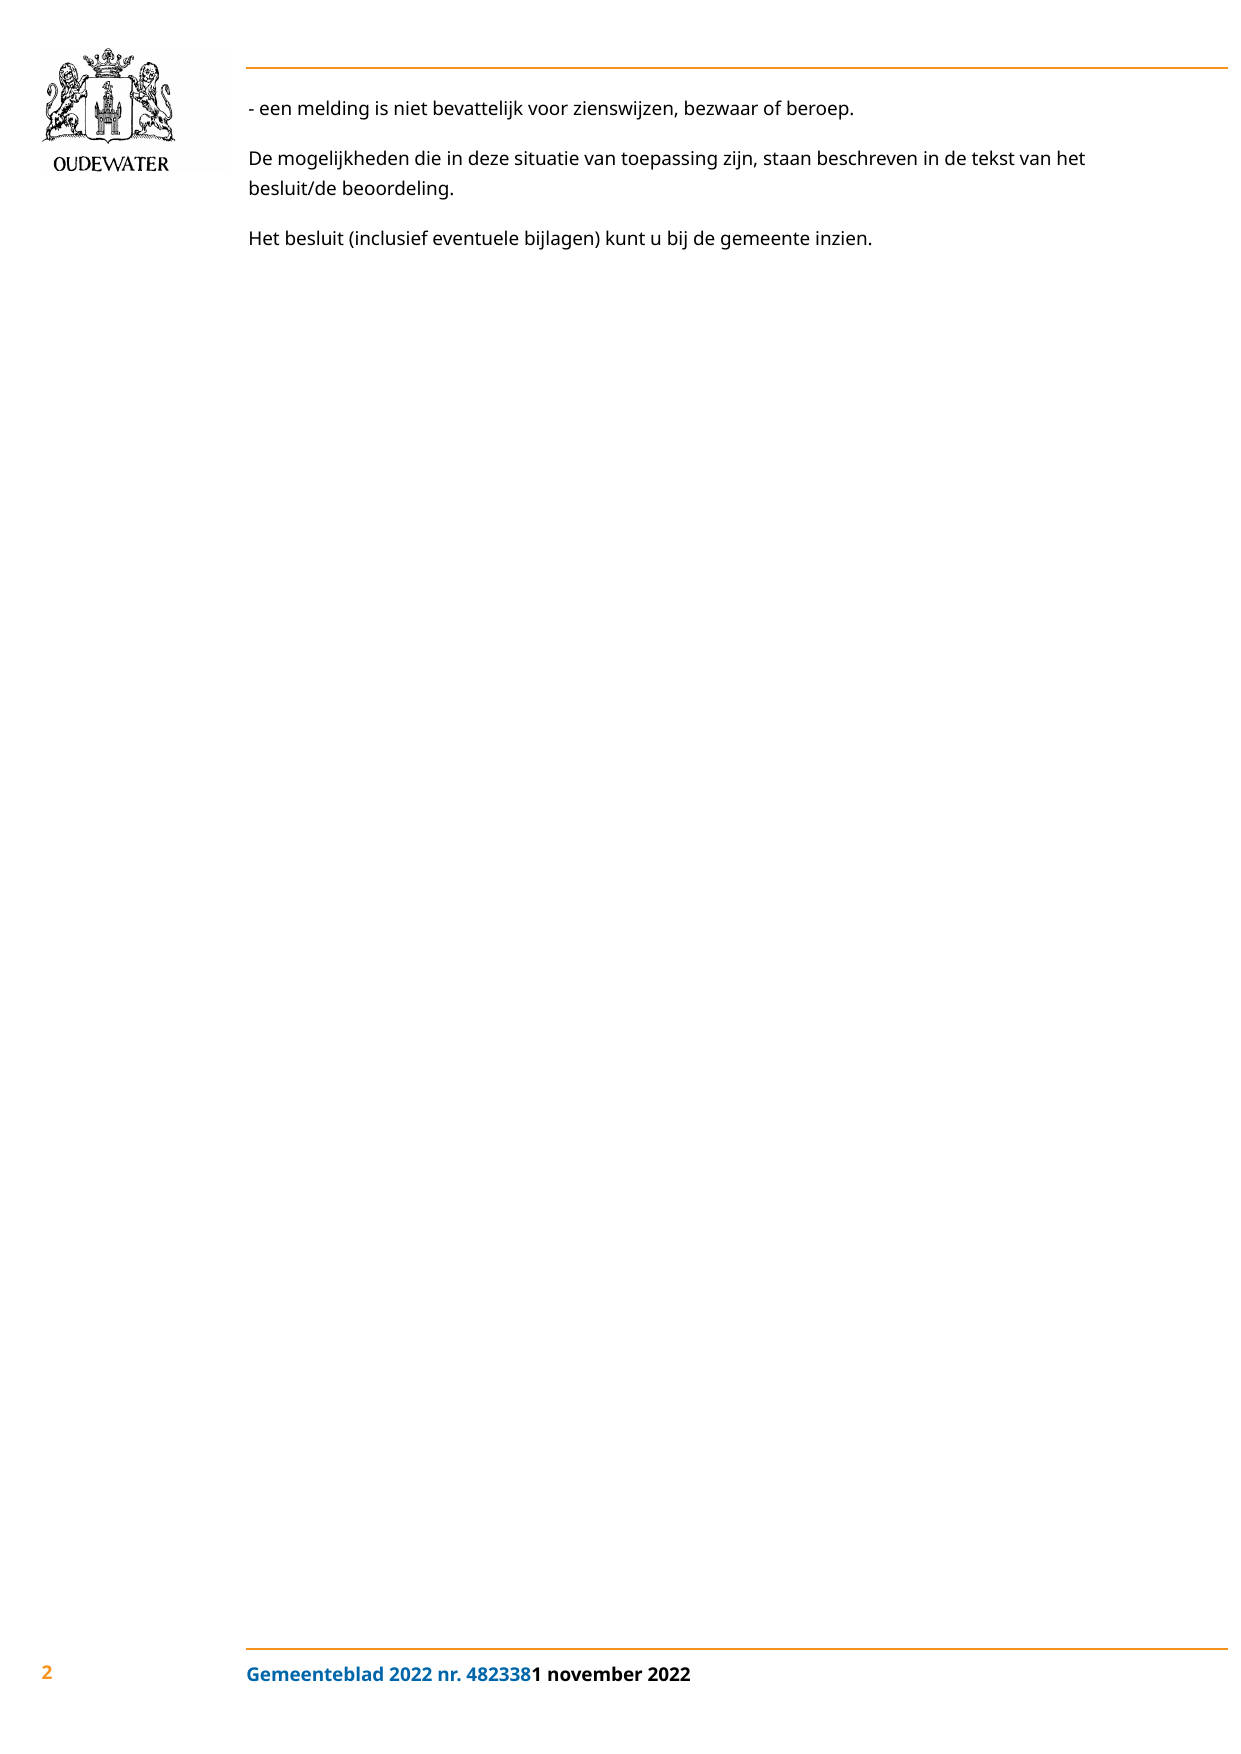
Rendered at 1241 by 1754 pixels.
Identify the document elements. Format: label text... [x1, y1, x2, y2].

picture [41, 47, 231, 172]
text Het besluit (inclusief eventuele bijlagen) kunt u bij de gemeente inzien. [248, 225, 1152, 251]
text - een melding is niet bevattelijk voor zienswijzen, bezwaar of beroep. [248, 95, 1152, 121]
text De mogelijkheden die in deze situatie van toepassing zijn, staan beschreven in de tekst van het besluit/de beoordeling. [248, 145, 1152, 201]
